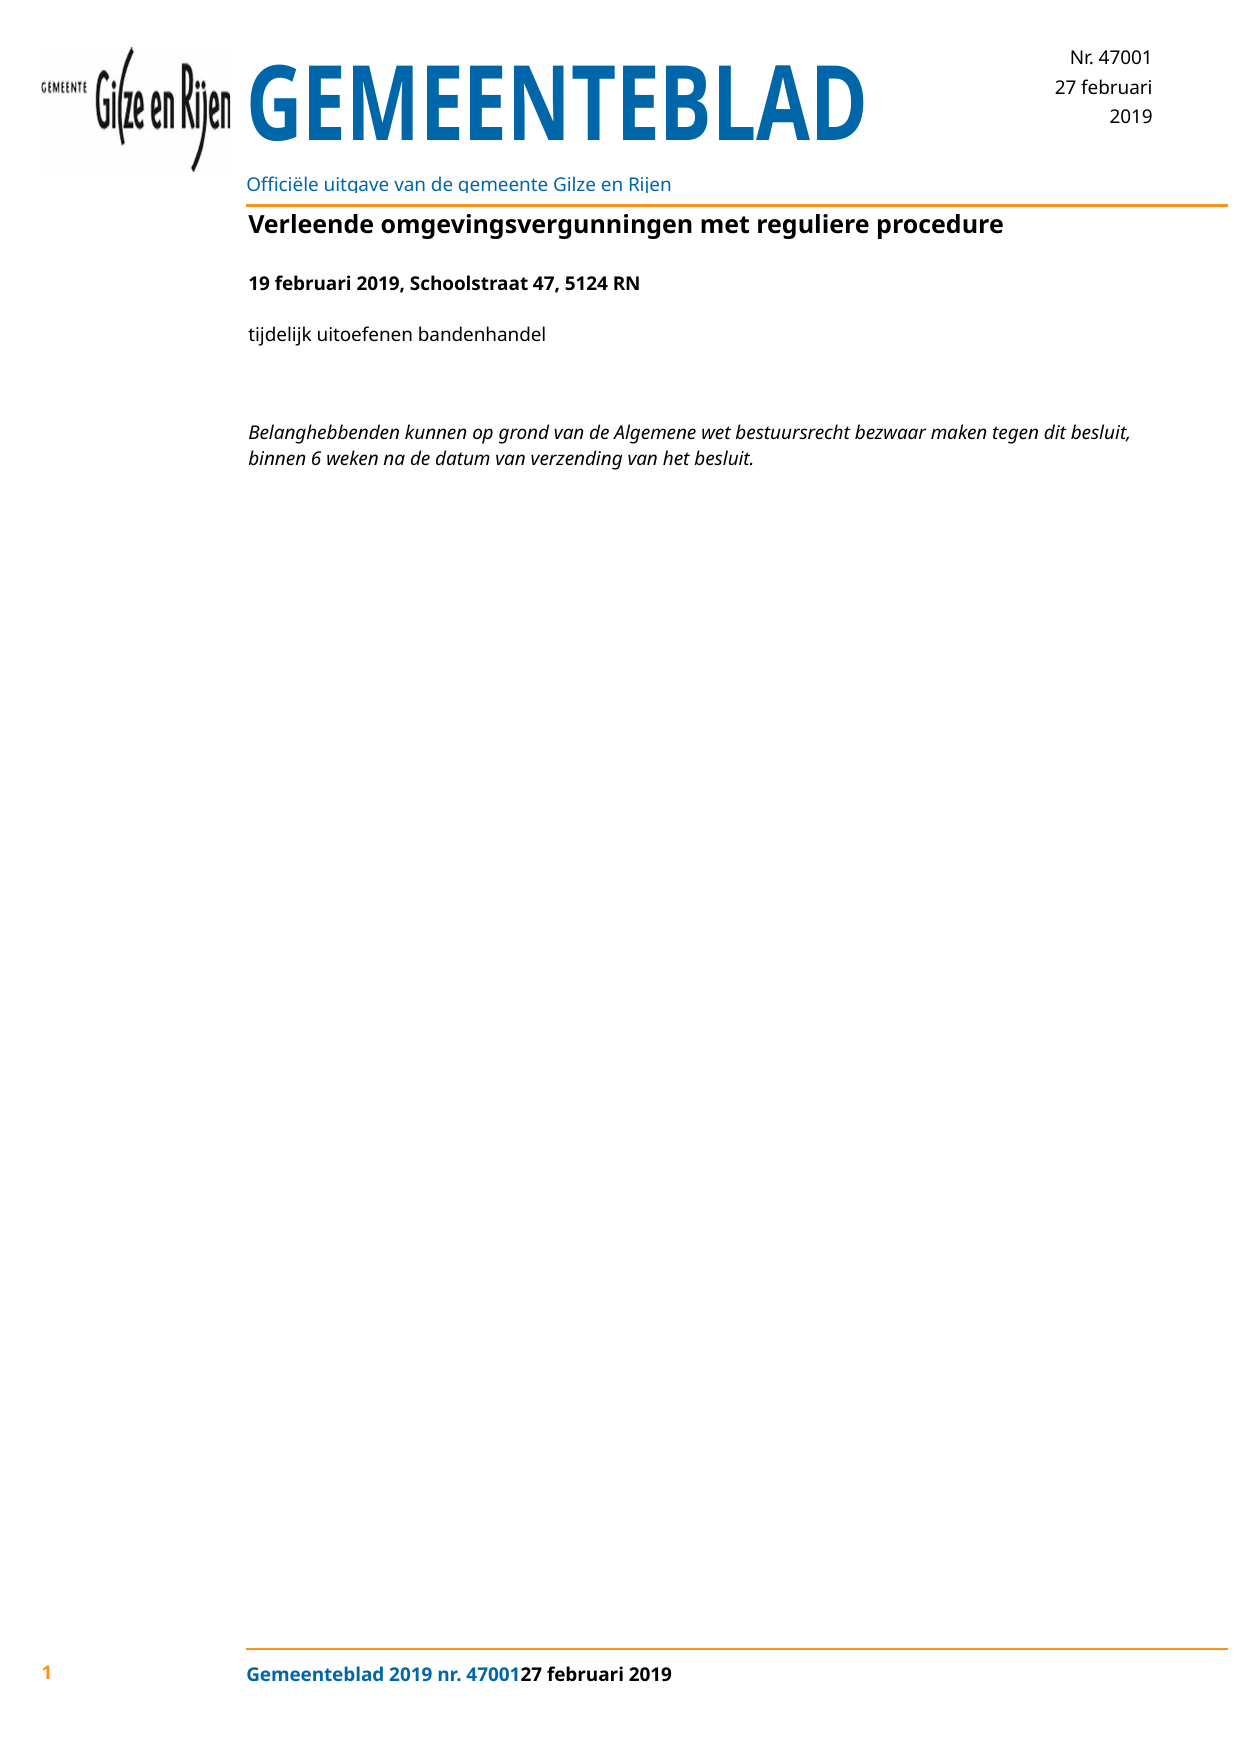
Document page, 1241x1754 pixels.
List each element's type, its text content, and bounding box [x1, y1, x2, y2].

text Belanghebbenden kunnen op grond van de Algemene wet bestuursrecht bezwaar maken tegen dit besluit, binnen 6 weken na de datum van verzending van het besluit. [248, 419, 1152, 470]
picture [41, 47, 231, 172]
text tijdelijk uitoefenen bandenhandel [248, 321, 1152, 346]
text Verleende omgevingsvergunningen met reguliere procedure [248, 207, 1152, 241]
text 19 februari 2019, Schoolstraat 47, 5124 RN [248, 270, 1152, 296]
